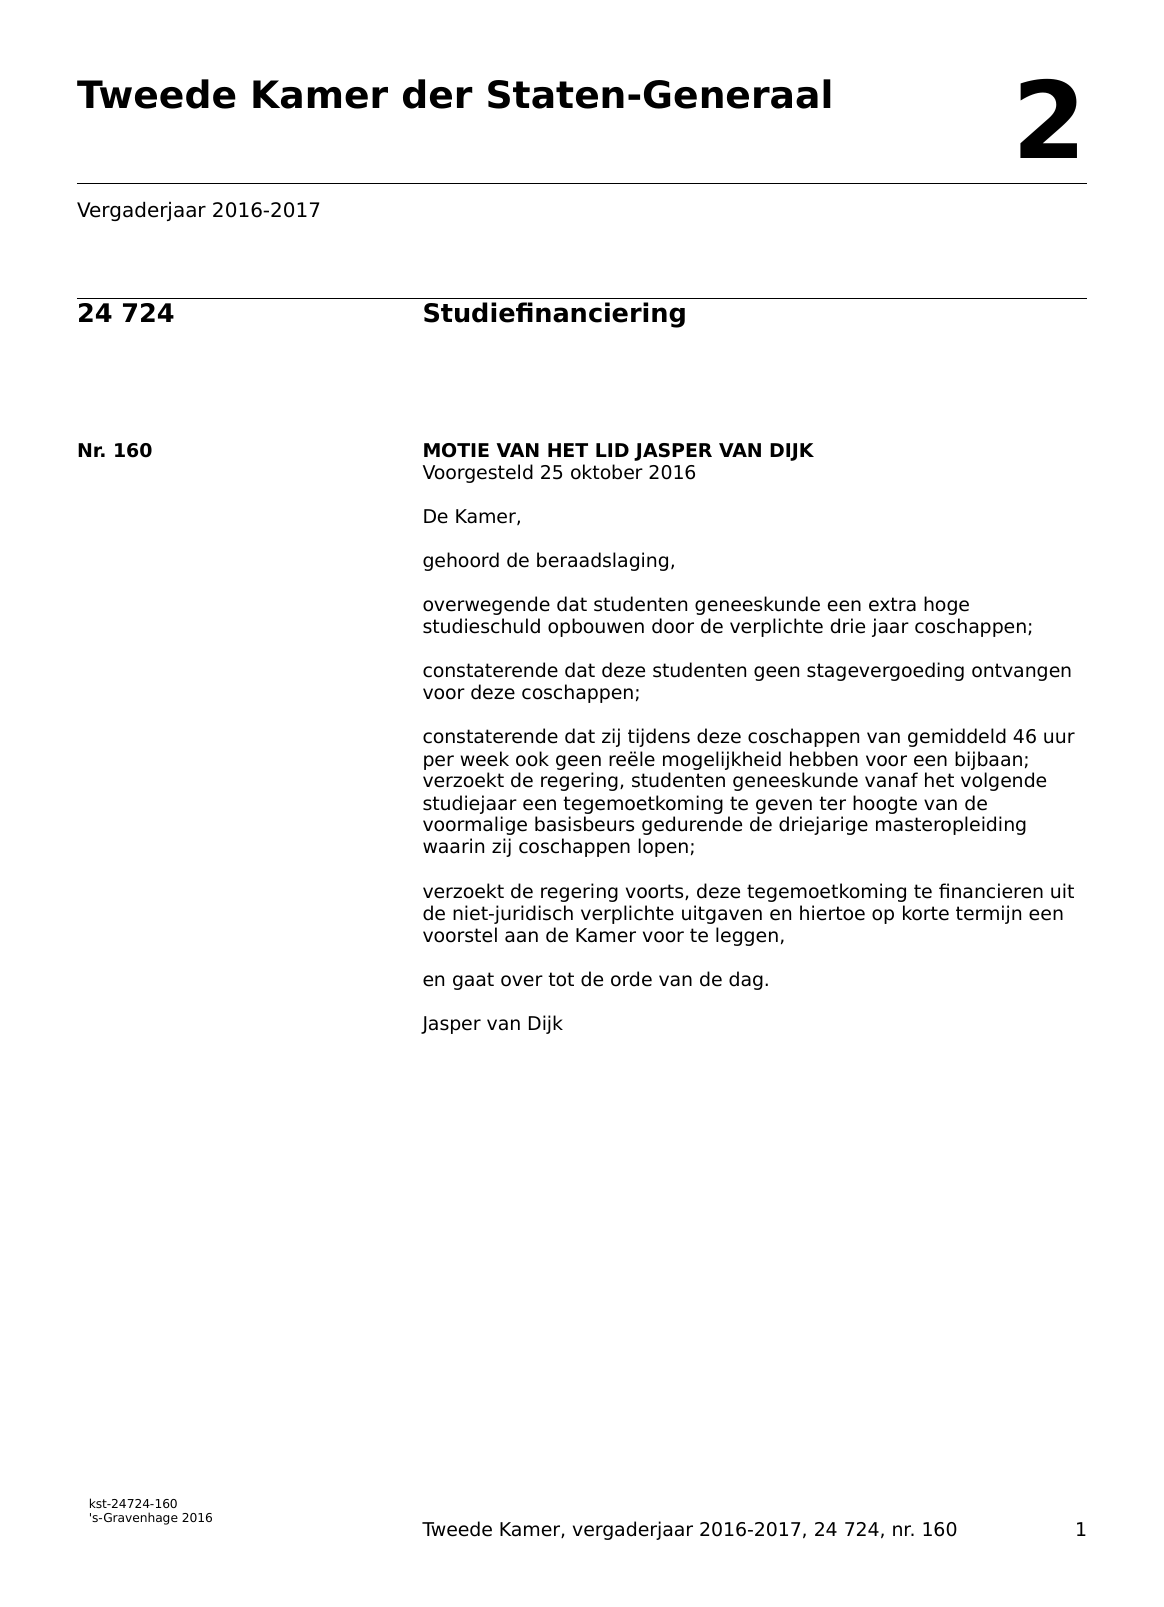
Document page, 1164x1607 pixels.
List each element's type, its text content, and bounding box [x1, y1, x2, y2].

text 's-Gravenhage 2016 [88, 1511, 323, 1525]
table_cell Vergaderjaar 2016-2017 [77, 184, 1087, 298]
text verzoekt de regering, studenten geneeskunde vanaf het volgende studiejaar een tegemoetkoming te geven ter hoogte van de voormalige basisbeurs gedurende de driejarige masteropleiding waarin zij coschappen lopen; [422, 770, 1087, 858]
text Voorgesteld 25 oktober 2016 [422, 462, 1087, 484]
text gehoord de beraadslaging, [422, 550, 1087, 572]
subtitle Nr. 160 MOTIE VAN HET LID JASPER VAN DIJK [77, 440, 1087, 462]
text De Kamer, [422, 506, 1087, 528]
text Jasper van Dijk [422, 1013, 1087, 1035]
table_header 2 [886, 59, 1087, 183]
text constaterende dat deze studenten geen stagevergoeding ontvangen voor deze coschappen; [422, 660, 1087, 704]
text kst-24724-160 [88, 1497, 323, 1511]
table_header Tweede Kamer der Staten-Generaal [77, 59, 886, 183]
text overwegende dat studenten geneeskunde een extra hoge studieschuld opbouwen door de verplichte drie jaar coschappen; [422, 594, 1087, 638]
subtitle 24 724 Studiefinanciering [77, 299, 1087, 329]
text constaterende dat zij tijdens deze coschappen van gemiddeld 46 uur per week ook geen reële mogelijkheid hebben voor een bijbaan; [422, 726, 1087, 770]
text verzoekt de regering voorts, deze tegemoetkoming te financieren uit de niet-juridisch verplichte uitgaven en hiertoe op korte termijn een voorstel aan de Kamer voor te leggen, [422, 881, 1087, 946]
text en gaat over tot de orde van de dag. [422, 969, 1087, 991]
